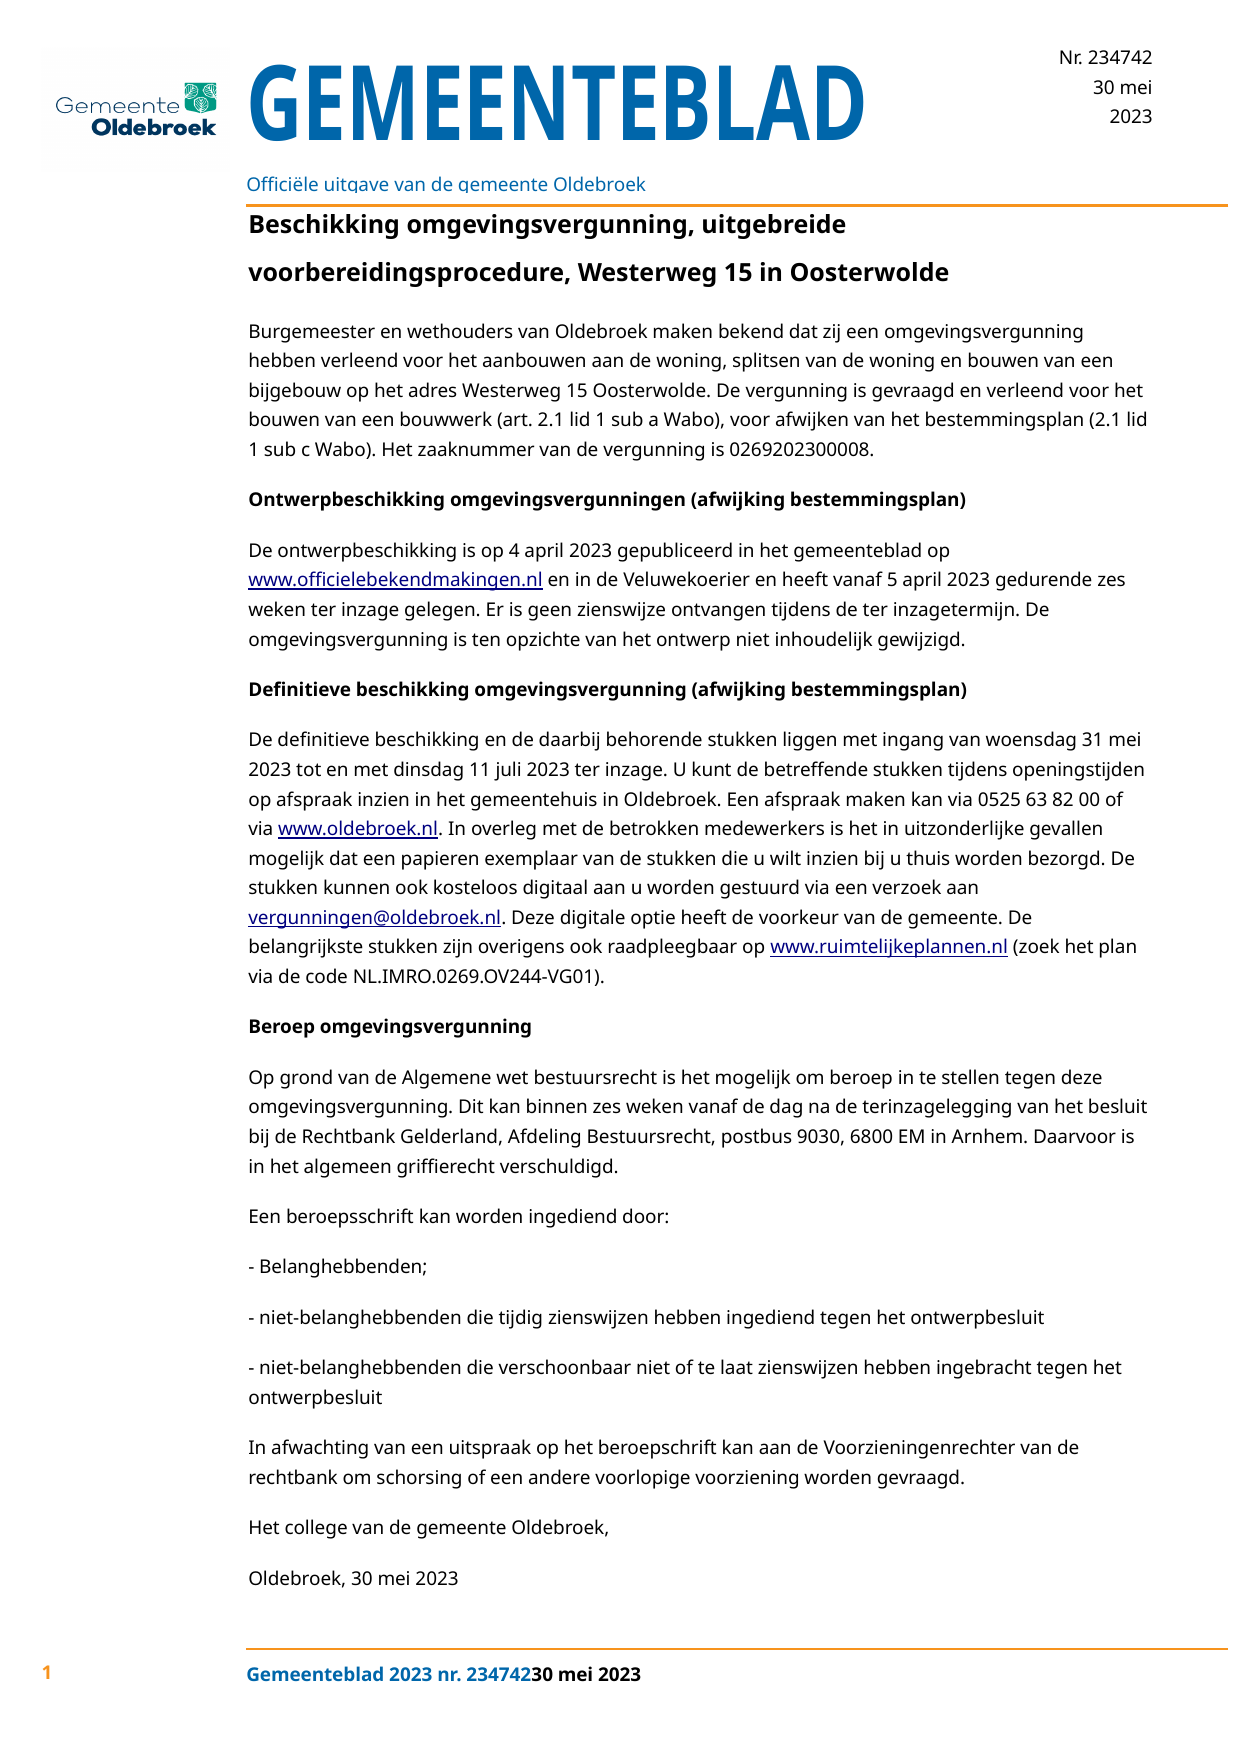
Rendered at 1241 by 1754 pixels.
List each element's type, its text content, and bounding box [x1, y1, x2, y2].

text Definitieve beschikking omgevingsvergunning (afwijking bestemmingsplan) [248, 676, 1152, 702]
text Ontwerpbeschikking omgevingsvergunningen (afwijking bestemmingsplan) [248, 487, 1152, 512]
text - niet-belanghebbenden die verschoonbaar niet of te laat zienswijzen hebben ingebracht tegen het ontwerpbesluit [248, 1354, 1152, 1410]
picture [41, 47, 231, 172]
text Het college van de gemeente Oldebroek, [248, 1514, 1152, 1540]
text In afwachting van een uitspraak op het beroepschrift kan aan de Voorzieningenrechter van de rechtbank om schorsing of een andere voorlopige voorziening worden gevraagd. [248, 1434, 1152, 1490]
text Een beroepsschrift kan worden ingediend door: [248, 1203, 1152, 1229]
text - Belanghebbenden; [248, 1254, 1152, 1279]
text Beroep omgevingsvergunning [248, 1014, 1152, 1039]
text - niet-belanghebbenden die tijdig zienswijzen hebben ingediend tegen het ontwerpbesluit [248, 1304, 1152, 1330]
text Op grond van de Algemene wet bestuursrecht is het mogelijk om beroep in te stellen tegen deze omgevingsvergunning. Dit kan binnen zes weken vanaf de dag na de terinzagelegging van het besluit bij de Rechtbank Gelderland, Afdeling Bestuursrecht, postbus 9030, 6800 EM in Arnhem. Daarvoor is in het algemeen griffierecht verschuldigd. [248, 1064, 1152, 1179]
text Beschikking omgevingsvergunning, uitgebreide voorbereidingsprocedure, Westerweg 15 in Oosterwolde [248, 207, 1152, 288]
text Oldebroek, 30 mei 2023 [248, 1565, 1152, 1591]
text De ontwerpbeschikking is op 4 april 2023 gepubliceerd in het gemeenteblad op www.officielebekendmakingen.nl en in de Veluwekoerier en heeft vanaf 5 april 2023 gedurende zes weken ter inzage gelegen. Er is geen zienswijze ontvangen tijdens de ter inzagetermijn. De omgevingsvergunning is ten opzichte van het ontwerp niet inhoudelijk gewijzigd. [248, 537, 1152, 652]
text De definitieve beschikking en de daarbij behorende stukken liggen met ingang van woensdag 31 mei 2023 tot en met dinsdag 11 juli 2023 ter inzage. U kunt de betreffende stukken tijdens openingstijden op afspraak inzien in het gemeentehuis in Oldebroek. Een afspraak maken kan via 0525 63 82 00 of via www.oldebroek.nl. In overleg met de betrokken medewerkers is het in uitzonderlijke gevallen mogelijk dat een papieren exemplaar van de stukken die u wilt inzien bij u thuis worden bezorgd. De stukken kunnen ook kosteloos digitaal aan u worden gestuurd via een verzoek aan vergunningen@oldebroek.nl. Deze digitale optie heeft de voorkeur van de gemeente. De belangrijkste stukken zijn overigens ook raadpleegbaar op www.ruimtelijkeplannen.nl (zoek het plan via de code NL.IMRO.0269.OV244-VG01). [248, 727, 1152, 989]
text Burgemeester en wethouders van Oldebroek maken bekend dat zij een omgevingsvergunning hebben verleend voor het aanbouwen aan de woning, splitsen van de woning en bouwen van een bijgebouw op het adres Westerweg 15 Oosterwolde. De vergunning is gevraagd en verleend voor het bouwen van een bouwwerk (art. 2.1 lid 1 sub a Wabo), voor afwijken van het bestemmingsplan (2.1 lid 1 sub c Wabo). Het zaaknummer van de vergunning is 0269202300008. [248, 318, 1152, 462]
